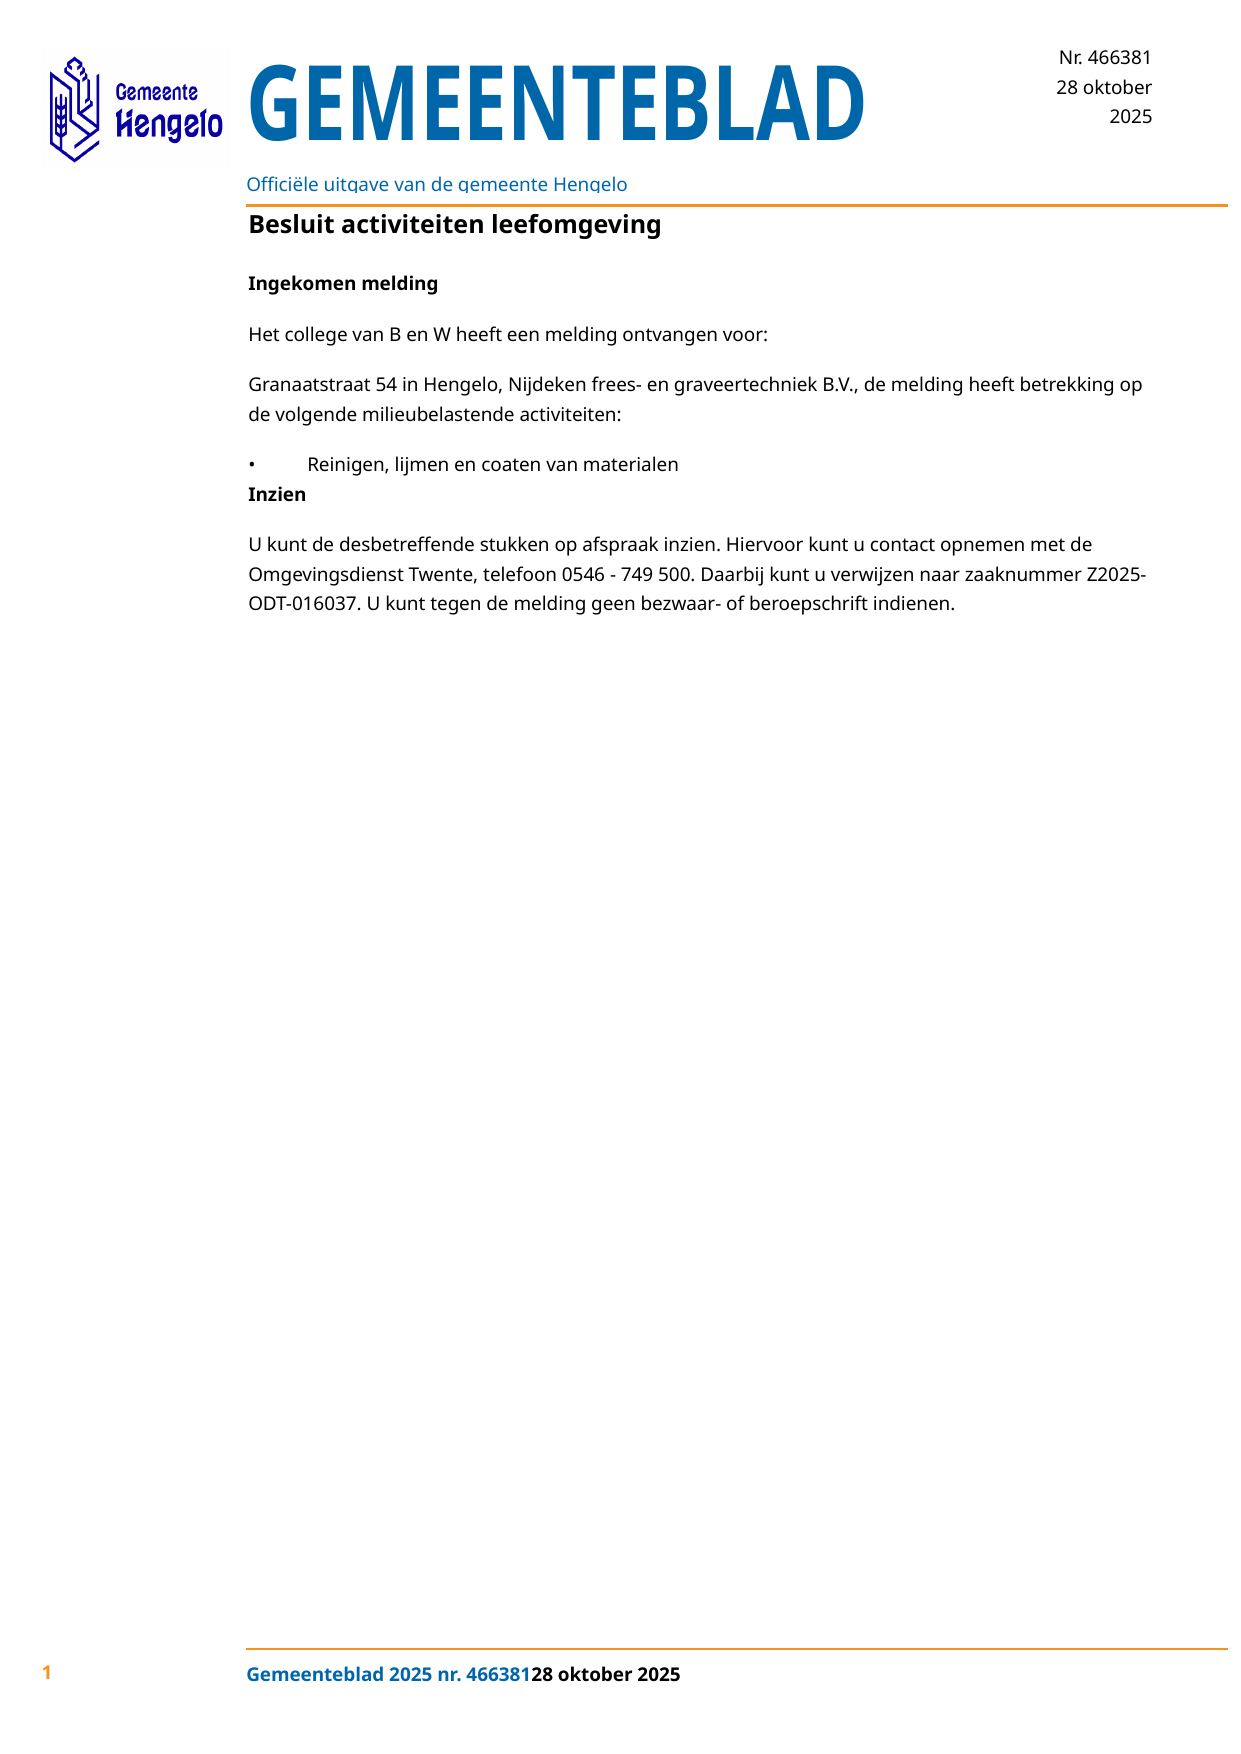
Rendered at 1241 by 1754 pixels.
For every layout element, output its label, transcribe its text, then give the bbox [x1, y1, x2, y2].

list Reinigen, lijmen en coaten van materialen [248, 451, 1152, 477]
text Het college van B en W heeft een melding ontvangen voor: [248, 321, 1152, 346]
text Granaatstraat 54 in Hengelo, Nijdeken frees- en graveertechniek B.V., de melding heeft betrekking op de volgende milieubelastende activiteiten: [248, 371, 1152, 426]
text Ingekomen melding [248, 270, 1152, 296]
text Inzien [248, 481, 1152, 506]
text Besluit activiteiten leefomgeving [248, 207, 1152, 241]
text U kunt de desbetreffende stukken op afspraak inzien. Hiervoor kunt u contact opnemen met de Omgevingsdienst Twente, telefoon 0546 - 749 500. Daarbij kunt u verwijzen naar zaaknummer Z2025-ODT-016037. U kunt tegen de melding geen bezwaar- of beroepschrift indienen. [248, 531, 1152, 616]
picture [41, 47, 231, 172]
